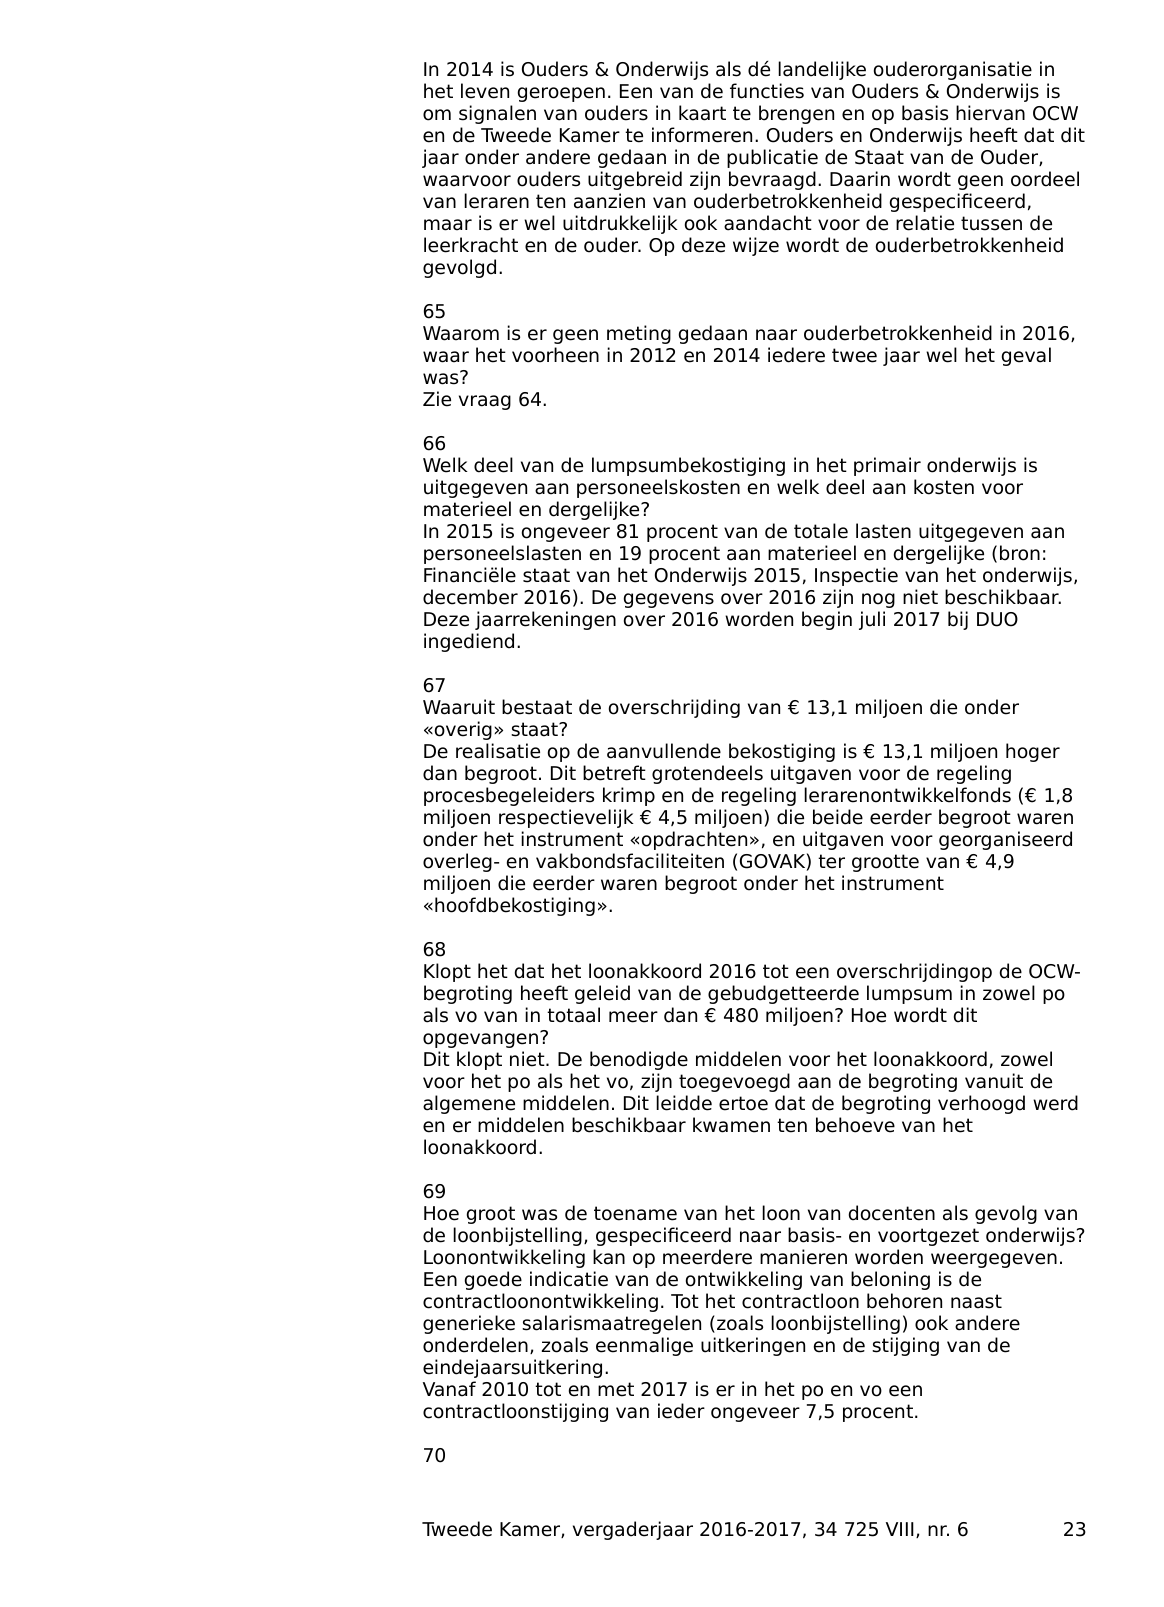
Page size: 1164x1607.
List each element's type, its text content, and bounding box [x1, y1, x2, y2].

text Hoe groot was de toename van het loon van docenten als gevolg van de loonbijstelling, gespecificeerd naar basis- en voortgezet onderwijs? [422, 1203, 1087, 1247]
text Klopt het dat het loonakkoord 2016 tot een overschrijdingop de OCW-begroting heeft geleid van de gebudgetteerde lumpsum in zowel po als vo van in totaal meer dan € 480 miljoen? Hoe wordt dit opgevangen? [422, 961, 1087, 1049]
text In 2015 is ongeveer 81 procent van de totale lasten uitgegeven aan personeelslasten en 19 procent aan materieel en dergelijke (bron: Financiële staat van het Onderwijs 2015, Inspectie van het onderwijs, december 2016). De gegevens over 2016 zijn nog niet beschikbaar. Deze jaarrekeningen over 2016 worden begin juli 2017 bij DUO ingediend. [422, 521, 1087, 653]
text Dit klopt niet. De benodigde middelen voor het loonakkoord, zowel voor het po als het vo, zijn toegevoegd aan de begroting vanuit de algemene middelen. Dit leidde ertoe dat de begroting verhoogd werd en er middelen beschikbaar kwamen ten behoeve van het loonakkoord. [422, 1049, 1087, 1159]
text 67 [422, 675, 1087, 697]
text Zie vraag 64. [422, 389, 1087, 411]
text 70 [422, 1445, 1087, 1467]
text Waaruit bestaat de overschrijding van € 13,1 miljoen die onder «overig» staat? [422, 697, 1087, 741]
text De realisatie op de aanvullende bekostiging is € 13,1 miljoen hoger dan begroot. Dit betreft grotendeels uitgaven voor de regeling procesbegeleiders krimp en de regeling lerarenontwikkelfonds (€ 1,8 miljoen respectievelijk € 4,5 miljoen) die beide eerder begroot waren onder het instrument «opdrachten», en uitgaven voor georganiseerd overleg- en vakbondsfaciliteiten (GOVAK) ter grootte van € 4,9 miljoen die eerder waren begroot onder het instrument «hoofdbekostiging». [422, 741, 1087, 917]
text Waarom is er geen meting gedaan naar ouderbetrokkenheid in 2016, waar het voorheen in 2012 en 2014 iedere twee jaar wel het geval was? [422, 323, 1087, 389]
text 65 [422, 301, 1087, 323]
text Vanaf 2010 tot en met 2017 is er in het po en vo een contractloonstijging van ieder ongeveer 7,5 procent. [422, 1379, 1087, 1423]
text In 2014 is Ouders & Onderwijs als dé landelijke ouderorganisatie in het leven geroepen. Een van de functies van Ouders & Onderwijs is om signalen van ouders in kaart te brengen en op basis hiervan OCW en de Tweede Kamer te informeren. Ouders en Onderwijs heeft dat dit jaar onder andere gedaan in de publicatie de Staat van de Ouder, waarvoor ouders uitgebreid zijn bevraagd. Daarin wordt geen oordeel van leraren ten aanzien van ouderbetrokkenheid gespecificeerd, maar is er wel uitdrukkelijk ook aandacht voor de relatie tussen de leerkracht en de ouder. Op deze wijze wordt de ouderbetrokkenheid gevolgd. [422, 59, 1087, 279]
text 66 [422, 433, 1087, 455]
text Loonontwikkeling kan op meerdere manieren worden weergegeven. Een goede indicatie van de ontwikkeling van beloning is de contractloonontwikkeling. Tot het contractloon behoren naast generieke salarismaatregelen (zoals loonbijstelling) ook andere onderdelen, zoals eenmalige uitkeringen en de stijging van de eindejaarsuitkering. [422, 1247, 1087, 1379]
text 68 [422, 939, 1087, 961]
text 69 [422, 1181, 1087, 1203]
text Welk deel van de lumpsumbekostiging in het primair onderwijs is uitgegeven aan personeelskosten en welk deel aan kosten voor materieel en dergelijke? [422, 455, 1087, 521]
